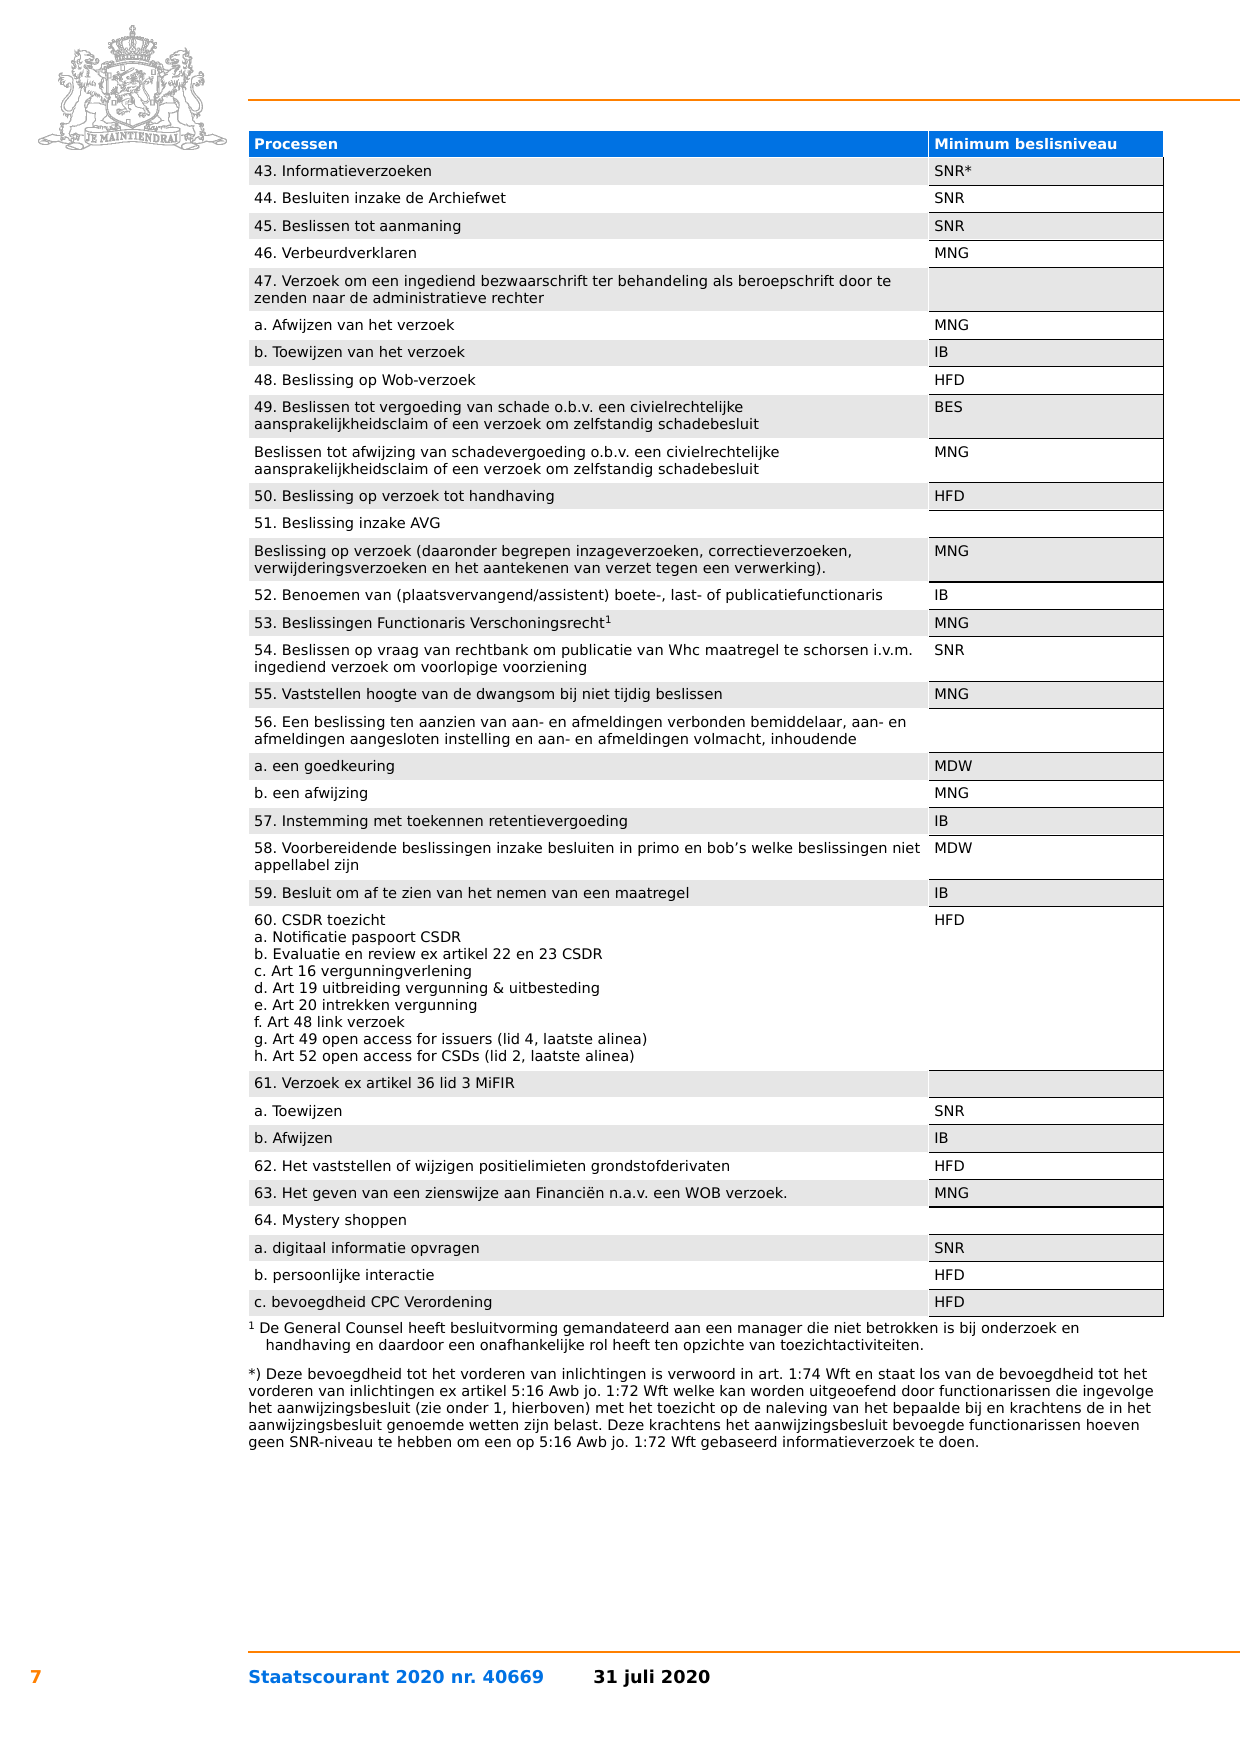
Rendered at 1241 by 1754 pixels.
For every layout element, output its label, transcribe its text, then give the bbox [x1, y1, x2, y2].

table_cell 55. Vaststellen hoogte van de dwangsom bij niet tijdig beslissen [249, 682, 928, 708]
table_cell a. een goedkeuring [249, 753, 928, 780]
table_cell HFD [929, 1153, 1163, 1179]
table_cell MNG [929, 682, 1163, 708]
table_cell 48. Beslissing op Wob-verzoek [249, 367, 928, 393]
table_cell 60. CSDR toezicht a. Notificatie paspoort CSDR b. Evaluatie en review ex artikel 22 en 23 CSDR c. Art 16 vergunningverlening d. Art 19 uitbreiding vergunning & uitbesteding e. Art 20 intrekken vergunning f. Art 48 link verzoek g. Art 49 open access for issuers (lid 4, laatste alinea) h. Art 52 open access for CSDs (lid 2, laatste alinea) [249, 907, 928, 1069]
table_cell SNR [929, 186, 1163, 212]
table_cell b. Afwijzen [249, 1125, 928, 1152]
table_cell HFD [929, 1262, 1163, 1289]
table_cell SNR [929, 213, 1163, 239]
table_cell SNR [929, 1098, 1163, 1124]
table_cell b. persoonlijke interactie [249, 1262, 928, 1289]
table_cell 57. Instemming met toekennen retentievergoeding [249, 808, 928, 834]
table_cell 43. Informatieverzoeken [249, 158, 928, 185]
table_cell [929, 268, 1163, 311]
table_cell b. een afwijzing [249, 781, 928, 807]
table_cell BES [929, 395, 1163, 438]
table_cell [929, 709, 1163, 752]
table_cell HFD [929, 483, 1163, 509]
table_cell MNG [929, 1180, 1163, 1206]
table_cell 1 De General Counsel heeft besluitvorming gemandateerd aan een manager die niet betrokken is bij onderzoek en handhaving en daardoor een onafhankelijke rol heeft ten opzichte van toezichtactiviteiten. *) Deze bevoegdheid tot het vorderen van inlichtingen is verwoord in art. 1:74 Wft en staat los van de bevoegdheid tot het vorderen van inlichtingen ex artikel 5:16 Awb jo. 1:72 Wft welke kan worden uitgeoefend door functionarissen die ingevolge het aanwijzingsbesluit (zie onder 1, hierboven) met het toezicht op de naleving van het bepaalde bij en krachtens de in het aanwijzingsbesluit genoemde wetten zijn belast. Deze krachtens het aanwijzingsbesluit bevoegde functionarissen hoeven geen SNR-niveau te hebben om een op 5:16 Awb jo. 1:72 Wft gebaseerd informatieverzoek te doen. [248, 1317, 1163, 1450]
table_cell 45. Beslissen tot aanmaning [249, 213, 928, 239]
table_cell HFD [929, 1290, 1163, 1316]
table_cell 59. Besluit om af te zien van het nemen van een maatregel [249, 880, 928, 906]
table_cell 49. Beslissen tot vergoeding van schade o.b.v. een civielrechtelijke aansprakelijkheidsclaim of een verzoek om zelfstandig schadebesluit [249, 395, 928, 438]
table_cell 53. Beslissingen Functionaris Verschoningsrecht1 [249, 610, 928, 636]
table_cell Beslissen tot afwijzing van schadevergoeding o.b.v. een civielrechtelijke aansprakelijkheidsclaim of een verzoek om zelfstandig schadebesluit [249, 439, 928, 482]
table_cell 56. Een beslissing ten aanzien van aan- en afmeldingen verbonden bemiddelaar, aan- en afmeldingen aangesloten instelling en aan- en afmeldingen volmacht, inhoudende [249, 709, 928, 752]
table_cell IB [929, 1125, 1163, 1152]
table_cell b. Toewijzen van het verzoek [249, 340, 928, 366]
table_cell 47. Verzoek om een ingediend bezwaarschrift ter behandeling als beroepschrift door te zenden naar de administratieve rechter [249, 268, 928, 311]
table_cell a. Toewijzen [249, 1098, 928, 1124]
table_cell a. Afwijzen van het verzoek [249, 312, 928, 339]
table_cell MDW [929, 753, 1163, 780]
table_header Minimum beslisniveau [929, 131, 1163, 157]
table_cell IB [929, 340, 1163, 366]
table_cell IB [929, 583, 1163, 609]
table_cell [929, 1208, 1163, 1234]
table_cell SNR [929, 637, 1163, 681]
table_cell HFD [929, 367, 1163, 393]
table_cell MNG [929, 781, 1163, 807]
table_cell 62. Het vaststellen of wijzigen positielimieten grondstofderivaten [249, 1153, 928, 1179]
table_cell MNG [929, 241, 1163, 267]
table_cell Beslissing op verzoek (daaronder begrepen inzageverzoeken, correctieverzoeken, verwijderingsverzoeken en het aantekenen van verzet tegen een verwerking). [249, 538, 928, 581]
table_cell a. digitaal informatie opvragen [249, 1235, 928, 1261]
table_cell [929, 1071, 1163, 1097]
table_cell IB [929, 808, 1163, 834]
table_cell 54. Beslissen op vraag van rechtbank om publicatie van Whc maatregel te schorsen i.v.m. ingediend verzoek om voorlopige voorziening [249, 637, 928, 681]
table_header Processen [249, 131, 928, 157]
table_cell 52. Benoemen van (plaatsvervangend/assistent) boete-, last- of publicatiefunctionaris [249, 583, 928, 609]
table_cell 44. Besluiten inzake de Archiefwet [249, 186, 928, 212]
table_cell MNG [929, 610, 1163, 636]
table_cell MNG [929, 439, 1163, 482]
table_cell MNG [929, 538, 1163, 581]
table_cell MNG [929, 312, 1163, 339]
table_cell HFD [929, 907, 1163, 1069]
table_cell MDW [929, 836, 1163, 879]
table_cell c. bevoegdheid CPC Verordening [249, 1290, 928, 1316]
table_cell 61. Verzoek ex artikel 36 lid 3 MiFIR [249, 1071, 928, 1097]
table_cell [929, 511, 1163, 537]
table_cell 58. Voorbereidende beslissingen inzake besluiten in primo en bob’s welke beslissingen niet appellabel zijn [249, 836, 928, 879]
table_cell 63. Het geven van een zienswijze aan Financiën n.a.v. een WOB verzoek. [249, 1180, 928, 1206]
table_cell 50. Beslissing op verzoek tot handhaving [249, 483, 928, 509]
table_cell SNR* [929, 158, 1163, 185]
table_cell IB [929, 880, 1163, 906]
picture [38, 25, 227, 150]
table_cell SNR [929, 1235, 1163, 1261]
table_cell 51. Beslissing inzake AVG [249, 511, 928, 537]
table_cell 46. Verbeurdverklaren [249, 241, 928, 267]
table_cell 64. Mystery shoppen [249, 1208, 928, 1234]
